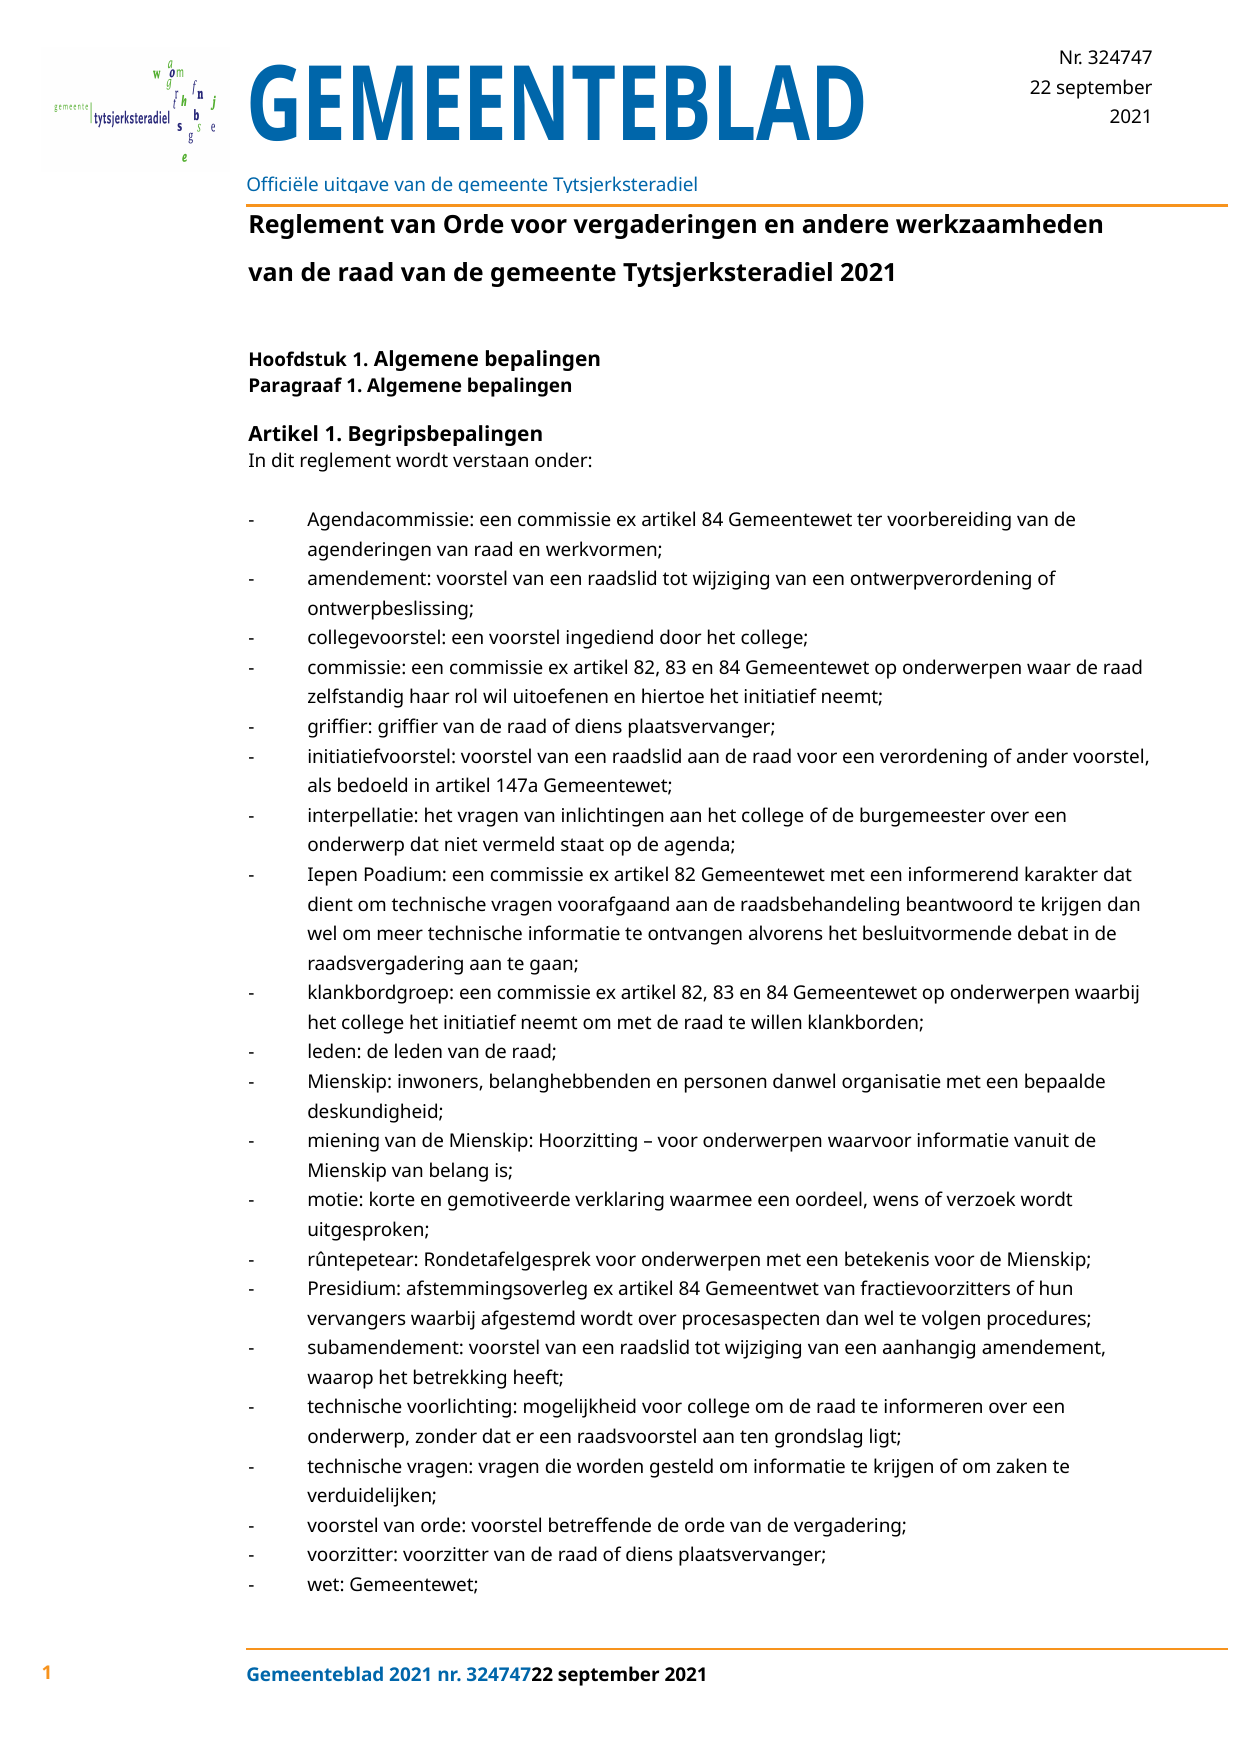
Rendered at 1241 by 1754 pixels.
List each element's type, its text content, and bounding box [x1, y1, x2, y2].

list rûntepetear: Rondetafelgesprek voor onderwerpen met een betekenis voor de Mienskip; [248, 1246, 1152, 1272]
list griffier: griffier van de raad of diens plaatsvervanger; [248, 713, 1152, 739]
list commissie: een commissie ex artikel 82, 83 en 84 Gemeentewet op onderwerpen waar de raad zelfstandig haar rol wil uitoefenen en hiertoe het initiatief neemt; [248, 654, 1152, 709]
list Presidium: afstemmingsoverleg ex artikel 84 Gemeentwet van fractievoorzitters of hun vervangers waarbij afgestemd wordt over procesaspecten dan wel te volgen procedures; [248, 1275, 1152, 1331]
list technische voorlichting: mogelijkheid voor college om de raad te informeren over een onderwerp, zonder dat er een raadsvoorstel aan ten grondslag ligt; [248, 1394, 1152, 1449]
list interpellatie: het vragen van inlichtingen aan het college of de burgemeester over een onderwerp dat niet vermeld staat op de agenda; [248, 802, 1152, 857]
list Agendacommissie: een commissie ex artikel 84 Gemeentewet ter voorbereiding van de agenderingen van raad en werkvormen; [248, 506, 1152, 562]
list Iepen Poadium: een commissie ex artikel 82 Gemeentewet met een informerend karakter dat dient om technische vragen voorafgaand aan de raadsbehandeling beantwoord te krijgen dan wel om meer technische informatie te ontvangen alvorens het besluitvormende debat in de raadsvergadering aan te gaan; [248, 861, 1152, 976]
list voorzitter: voorzitter van de raad of diens plaatsvervanger; [248, 1542, 1152, 1567]
list subamendement: voorstel van een raadslid tot wijziging van een aanhangig amendement, waarop het betrekking heeft; [248, 1334, 1152, 1390]
list motie: korte en gemotiveerde verklaring waarmee een oordeel, wens of verzoek wordt uitgesproken; [248, 1187, 1152, 1242]
list voorstel van orde: voorstel betreffende de orde van de vergadering; [248, 1512, 1152, 1538]
text Paragraaf 1. Algemene bepalingen [248, 372, 1152, 398]
text Hoofdstuk 1. Algemene bepalingen [248, 344, 1152, 372]
picture [41, 47, 231, 172]
text In dit reglement wordt verstaan onder: [248, 447, 1152, 473]
list Mienskip: inwoners, belanghebbenden en personen danwel organisatie met een bepaalde deskundigheid; [248, 1068, 1152, 1124]
list collegevoorstel: een voorstel ingediend door het college; [248, 624, 1152, 650]
list leden: de leden van de raad; [248, 1039, 1152, 1064]
text Reglement van Orde voor vergaderingen en andere werkzaamheden van de raad van de gemeente Tytsjerksteradiel 2021 [248, 207, 1152, 288]
text Artikel 1. Begripsbepalingen [248, 419, 1152, 447]
list miening van de Mienskip: Hoorzitting – voor onderwerpen waarvoor informatie vanuit de Mienskip van belang is; [248, 1127, 1152, 1183]
list technische vragen: vragen die worden gesteld om informatie te krijgen of om zaken te verduidelijken; [248, 1453, 1152, 1508]
list klankbordgroep: een commissie ex artikel 82, 83 en 84 Gemeentewet op onderwerpen waarbij het college het initiatief neemt om met de raad te willen klankborden; [248, 979, 1152, 1035]
list initiatiefvoorstel: voorstel van een raadslid aan de raad voor een verordening of ander voorstel, als bedoeld in artikel 147a Gemeentewet; [248, 743, 1152, 798]
list wet: Gemeentewet; [248, 1571, 1152, 1597]
list amendement: voorstel van een raadslid tot wijziging van een ontwerpverordening of ontwerpbeslissing; [248, 565, 1152, 621]
